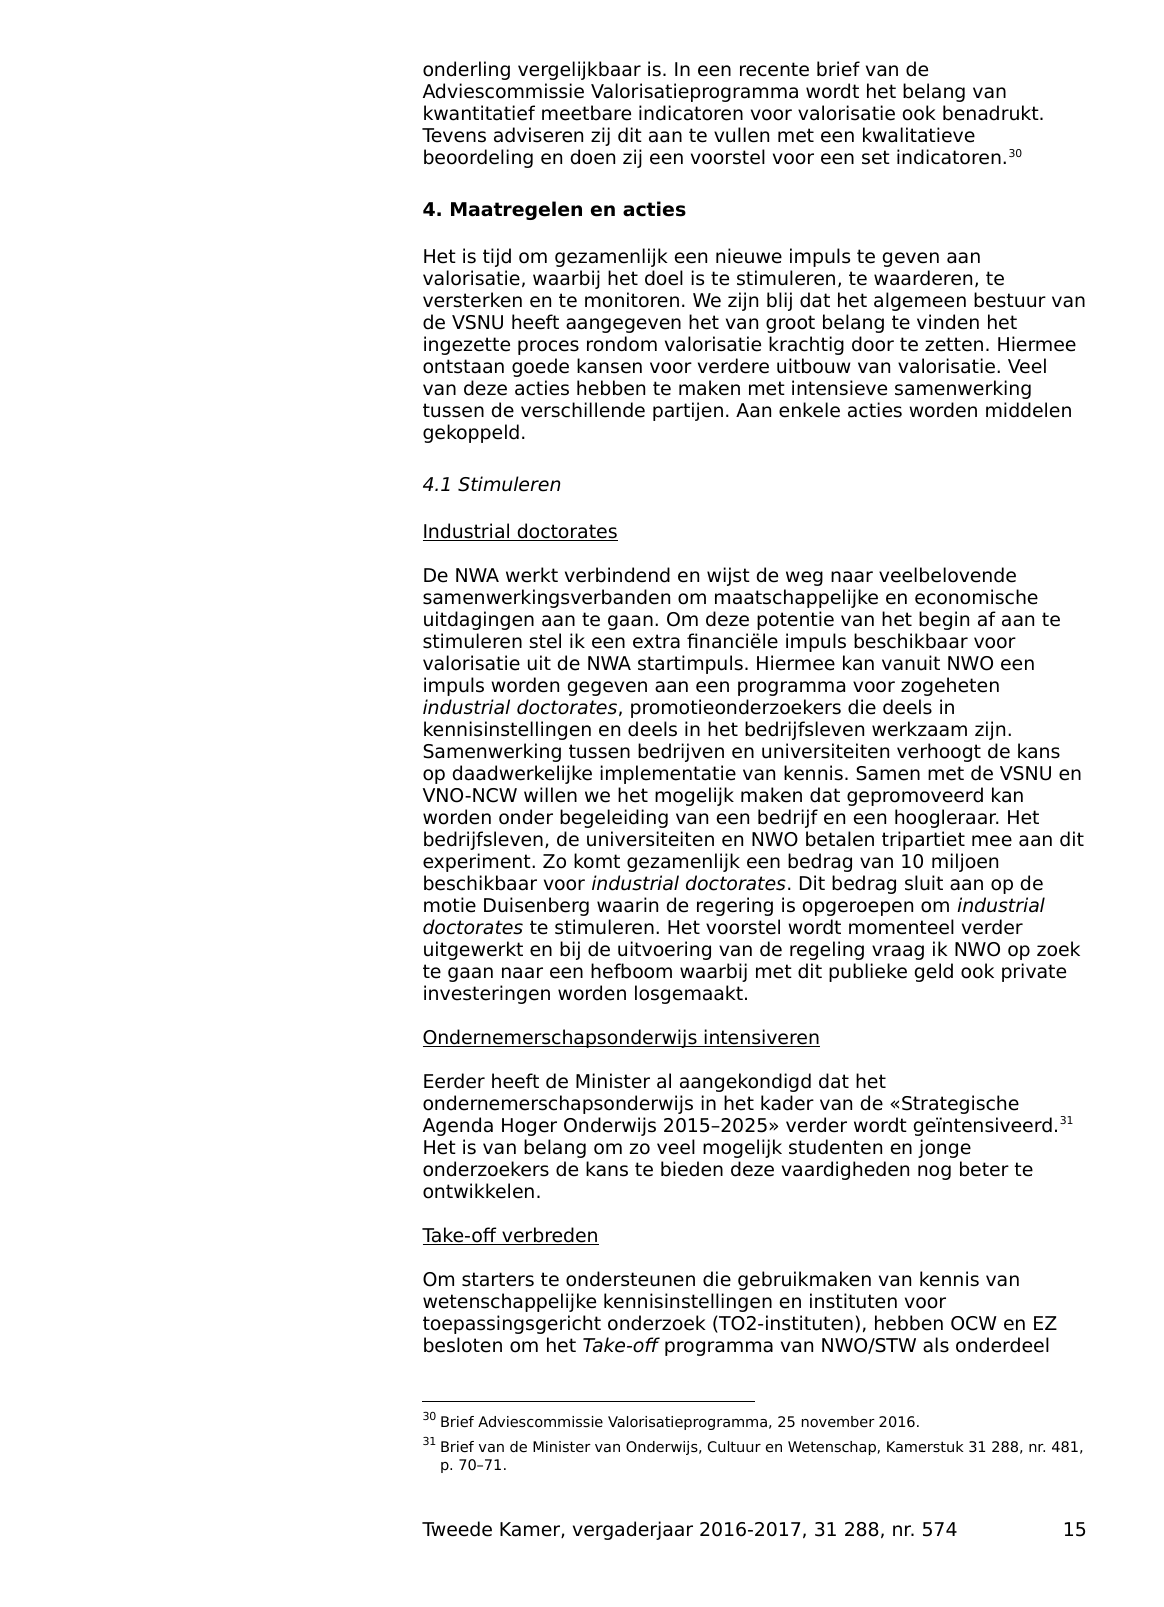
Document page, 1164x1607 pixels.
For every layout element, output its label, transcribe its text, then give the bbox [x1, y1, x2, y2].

subtitle 4. Maatregelen en acties [422, 199, 1087, 221]
text Om starters te ondersteunen die gebruikmaken van kennis van wetenschappelijke kennisinstellingen en instituten voor toepassingsgericht onderzoek (TO2-instituten), hebben OCW en EZ besloten om het Take-off programma van NWO/STW als onderdeel [422, 1269, 1087, 1357]
text Het is tijd om gezamenlijk een nieuwe impuls te geven aan valorisatie, waarbij het doel is te stimuleren, te waarderen, te versterken en te monitoren. We zijn blij dat het algemeen bestuur van de VSNU heeft aangegeven het van groot belang te vinden het ingezette proces rondom valorisatie krachtig door te zetten. Hiermee ontstaan goede kansen voor verdere uitbouw van valorisatie. Veel van deze acties hebben te maken met intensieve samenwerking tussen de verschillende partijen. Aan enkele acties worden middelen gekoppeld. [422, 246, 1087, 444]
text De NWA werkt verbindend en wijst de weg naar veelbelovende samenwerkingsverbanden om maatschappelijke en economische uitdagingen aan te gaan. Om deze potentie van het begin af aan te stimuleren stel ik een extra financiële impuls beschikbaar voor valorisatie uit de NWA startimpuls. Hiermee kan vanuit NWO een impuls worden gegeven aan een programma voor zogeheten industrial doctorates, promotieonderzoekers die deels in kennisinstellingen en deels in het bedrijfsleven werkzaam zijn. Samenwerking tussen bedrijven en universiteiten verhoogt de kans op daadwerkelijke implementatie van kennis. Samen met de VSNU en VNO-NCW willen we het mogelijk maken dat gepromoveerd kan worden onder begeleiding van een bedrijf en een hoogleraar. Het bedrijfsleven, de universiteiten en NWO betalen tripartiet mee aan dit experiment. Zo komt gezamenlijk een bedrag van 10 miljoen beschikbaar voor industrial doctorates. Dit bedrag sluit aan op de motie Duisenberg waarin de regering is opgeroepen om industrial doctorates te stimuleren. Het voorstel wordt momenteel verder uitgewerkt en bij de uitvoering van de regeling vraag ik NWO op zoek te gaan naar een hefboom waarbij met dit publieke geld ook private investeringen worden losgemaakt. [422, 565, 1087, 1004]
text Brief van de Minister van Onderwijs, Cultuur en Wetenschap, Kamerstuk 31 288, nr. 481, p. 70–71. [422, 1435, 1087, 1474]
text onderling vergelijkbaar is. In een recente brief van de Adviescommissie Valorisatieprogramma wordt het belang van kwantitatief meetbare indicatoren voor valorisatie ook benadrukt. Tevens adviseren zij dit aan te vullen met een kwalitatieve beoordeling en doen zij een voorstel voor een set indicatoren. [422, 59, 1087, 169]
subtitle Industrial doctorates [422, 521, 1087, 543]
subtitle 4.1 Stimuleren [422, 474, 1087, 496]
subtitle Take-off verbreden [422, 1225, 1087, 1247]
subtitle Ondernemerschapsonderwijs intensiveren [422, 1027, 1087, 1049]
text Brief Adviescommissie Valorisatieprogramma, 25 november 2016. [422, 1410, 1087, 1432]
text Eerder heeft de Minister al aangekondigd dat het ondernemerschapsonderwijs in het kader van de «Strategische Agenda Hoger Onderwijs 2015–2025» verder wordt geïntensiveerd. Het is van belang om zo veel mogelijk studenten en jonge onderzoekers de kans te bieden deze vaardigheden nog beter te ontwikkelen. [422, 1071, 1087, 1203]
